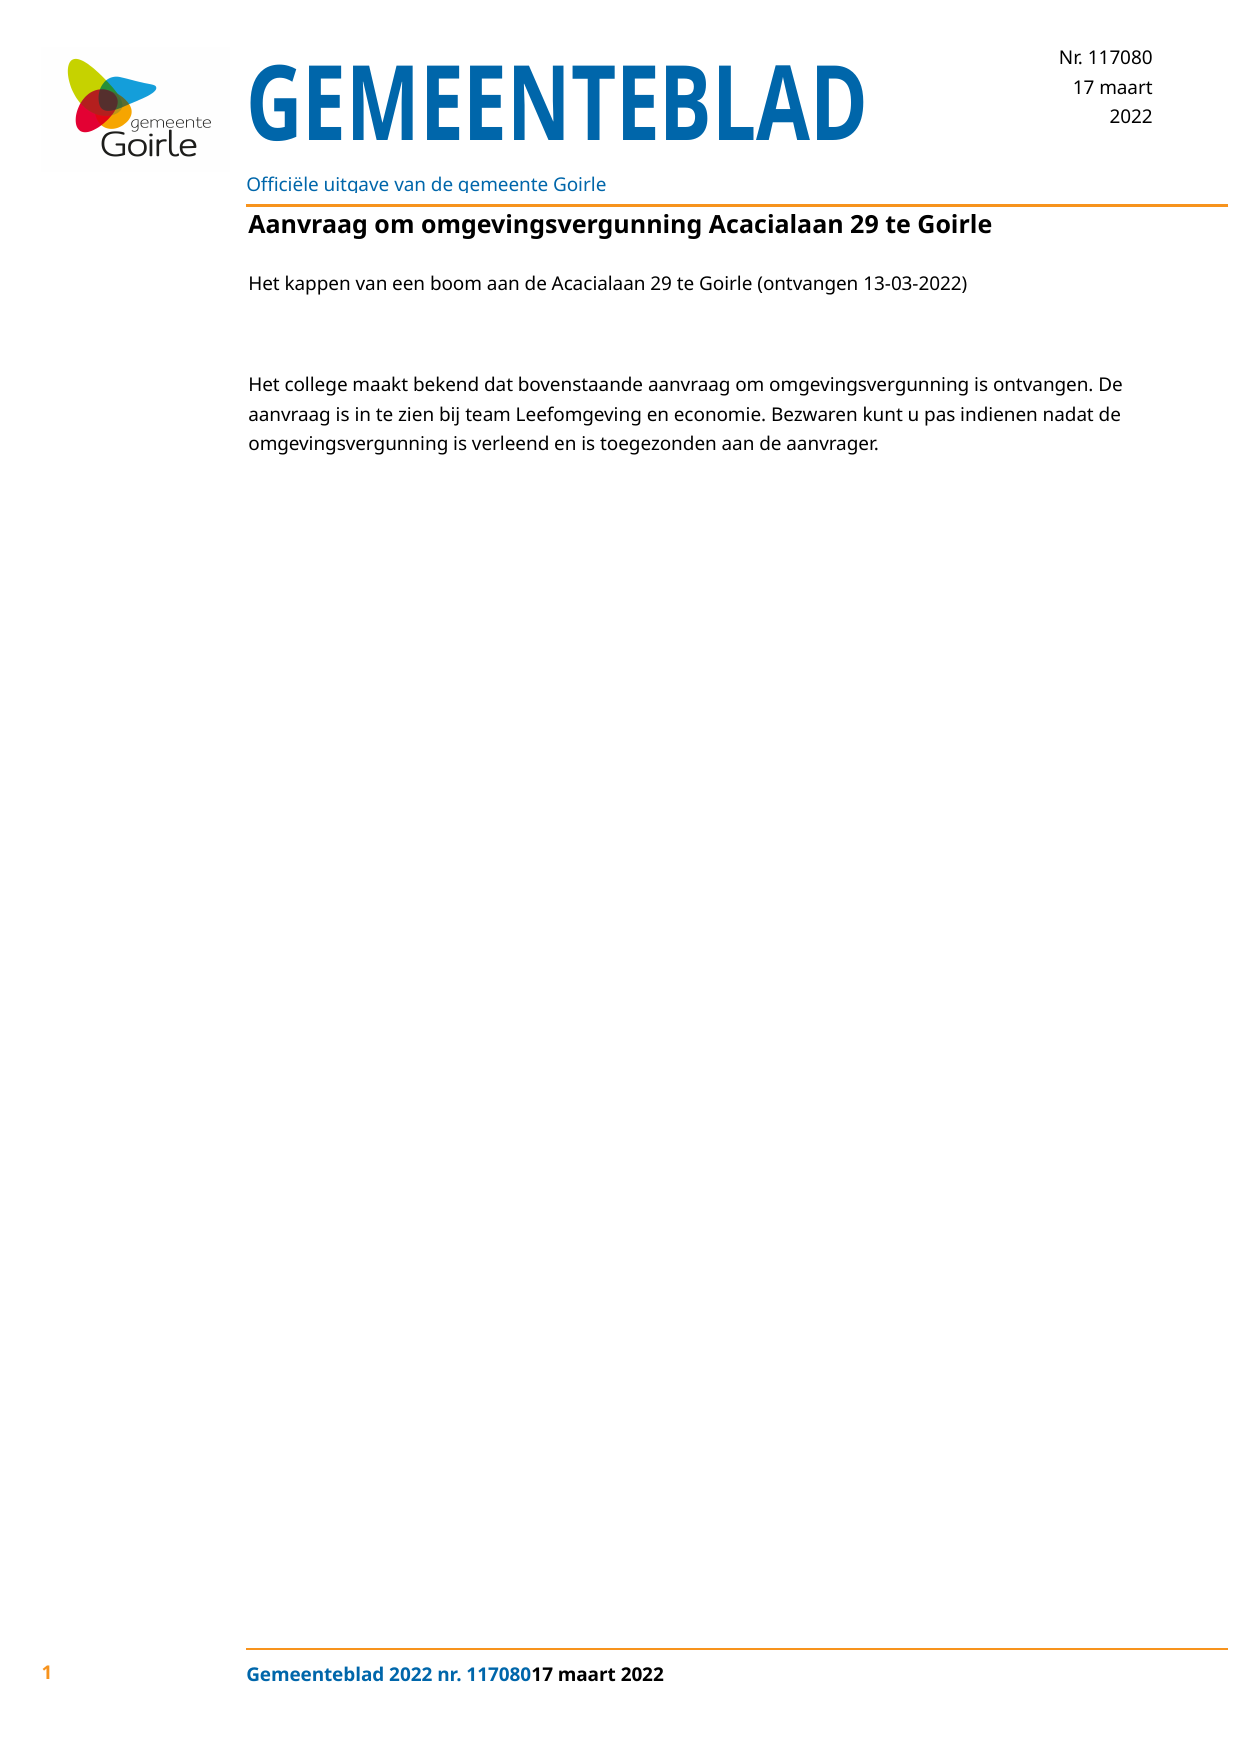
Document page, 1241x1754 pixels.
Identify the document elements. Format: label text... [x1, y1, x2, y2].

picture [41, 47, 231, 172]
text Het college maakt bekend dat bovenstaande aanvraag om omgevingsvergunning is ontvangen. De aanvraag is in te zien bij team Leefomgeving en economie. Bezwaren kunt u pas indienen nadat de omgevingsvergunning is verleend en is toegezonden aan de aanvrager. [248, 371, 1152, 456]
text Aanvraag om omgevingsvergunning Acacialaan 29 te Goirle [248, 207, 1152, 241]
text Het kappen van een boom aan de Acacialaan 29 te Goirle (ontvangen 13-03-2022) [248, 270, 1152, 296]
